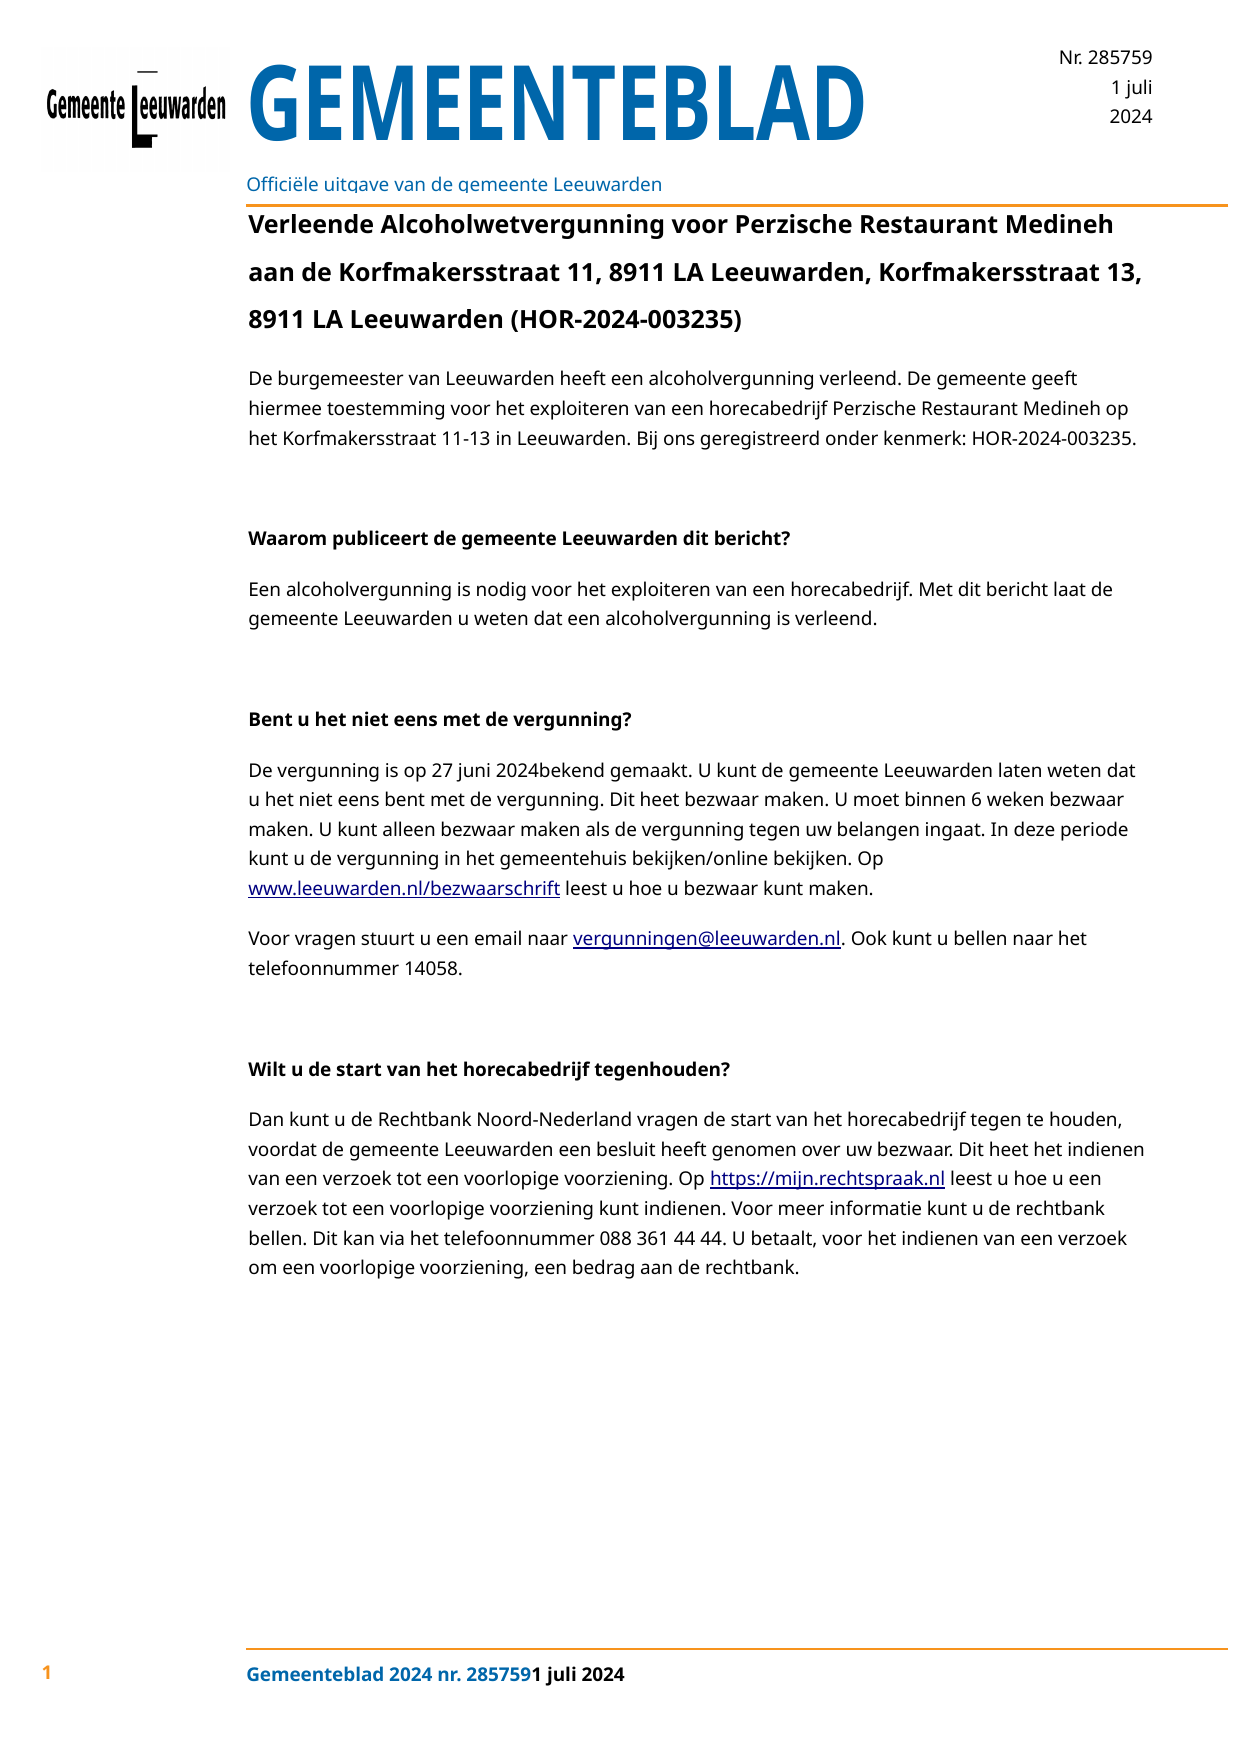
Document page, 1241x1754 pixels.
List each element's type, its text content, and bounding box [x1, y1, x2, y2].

picture [41, 47, 231, 172]
text Een alcoholvergunning is nodig voor het exploiteren van een horecabedrijf. Met dit bericht laat de gemeente Leeuwarden u weten dat een alcoholvergunning is verleend. [248, 576, 1152, 631]
text Waarom publiceert de gemeente Leeuwarden dit bericht? [248, 526, 1152, 551]
text Dan kunt u de Rechtbank Noord-Nederland vragen de start van het horecabedrijf tegen te houden, voordat de gemeente Leeuwarden een besluit heeft genomen over uw bezwaar. Dit heet het indienen van een verzoek tot een voorlopige voorziening. Op https://mijn.rechtspraak.nl leest u hoe u een verzoek tot een voorlopige voorziening kunt indienen. Voor meer informatie kunt u de rechtbank bellen. Dit kan via het telefoonnummer 088 361 44 44. U betaalt, voor het indienen van een verzoek om een voorlopige voorziening, een bedrag aan de rechtbank. [248, 1106, 1152, 1280]
text Wilt u de start van het horecabedrijf tegenhouden? [248, 1056, 1152, 1082]
text Verleende Alcoholwetvergunning voor Perzische Restaurant Medineh aan de Korfmakersstraat 11, 8911 LA Leeuwarden, Korfmakersstraat 13, 8911 LA Leeuwarden (HOR-2024-003235) [248, 207, 1152, 336]
text De vergunning is op 27 juni 2024bekend gemaakt. U kunt de gemeente Leeuwarden laten weten dat u het niet eens bent met de vergunning. Dit heet bezwaar maken. U moet binnen 6 weken bezwaar maken. U kunt alleen bezwaar maken als de vergunning tegen uw belangen ingaat. In deze periode kunt u de vergunning in het gemeentehuis bekijken/online bekijken. Op www.leeuwarden.nl/bezwaarschrift leest u hoe u bezwaar kunt maken. [248, 757, 1152, 901]
text Bent u het niet eens met de vergunning? [248, 706, 1152, 732]
text De burgemeester van Leeuwarden heeft een alcoholvergunning verleend. De gemeente geeft hiermee toestemming voor het exploiteren van een horecabedrijf Perzische Restaurant Medineh op het Korfmakersstraat 11-13 in Leeuwarden. Bij ons geregistreerd onder kenmerk: HOR-2024-003235. [248, 366, 1152, 450]
text Voor vragen stuurt u een email naar vergunningen@leeuwarden.nl. Ook kunt u bellen naar het telefoonnummer 14058. [248, 926, 1152, 981]
